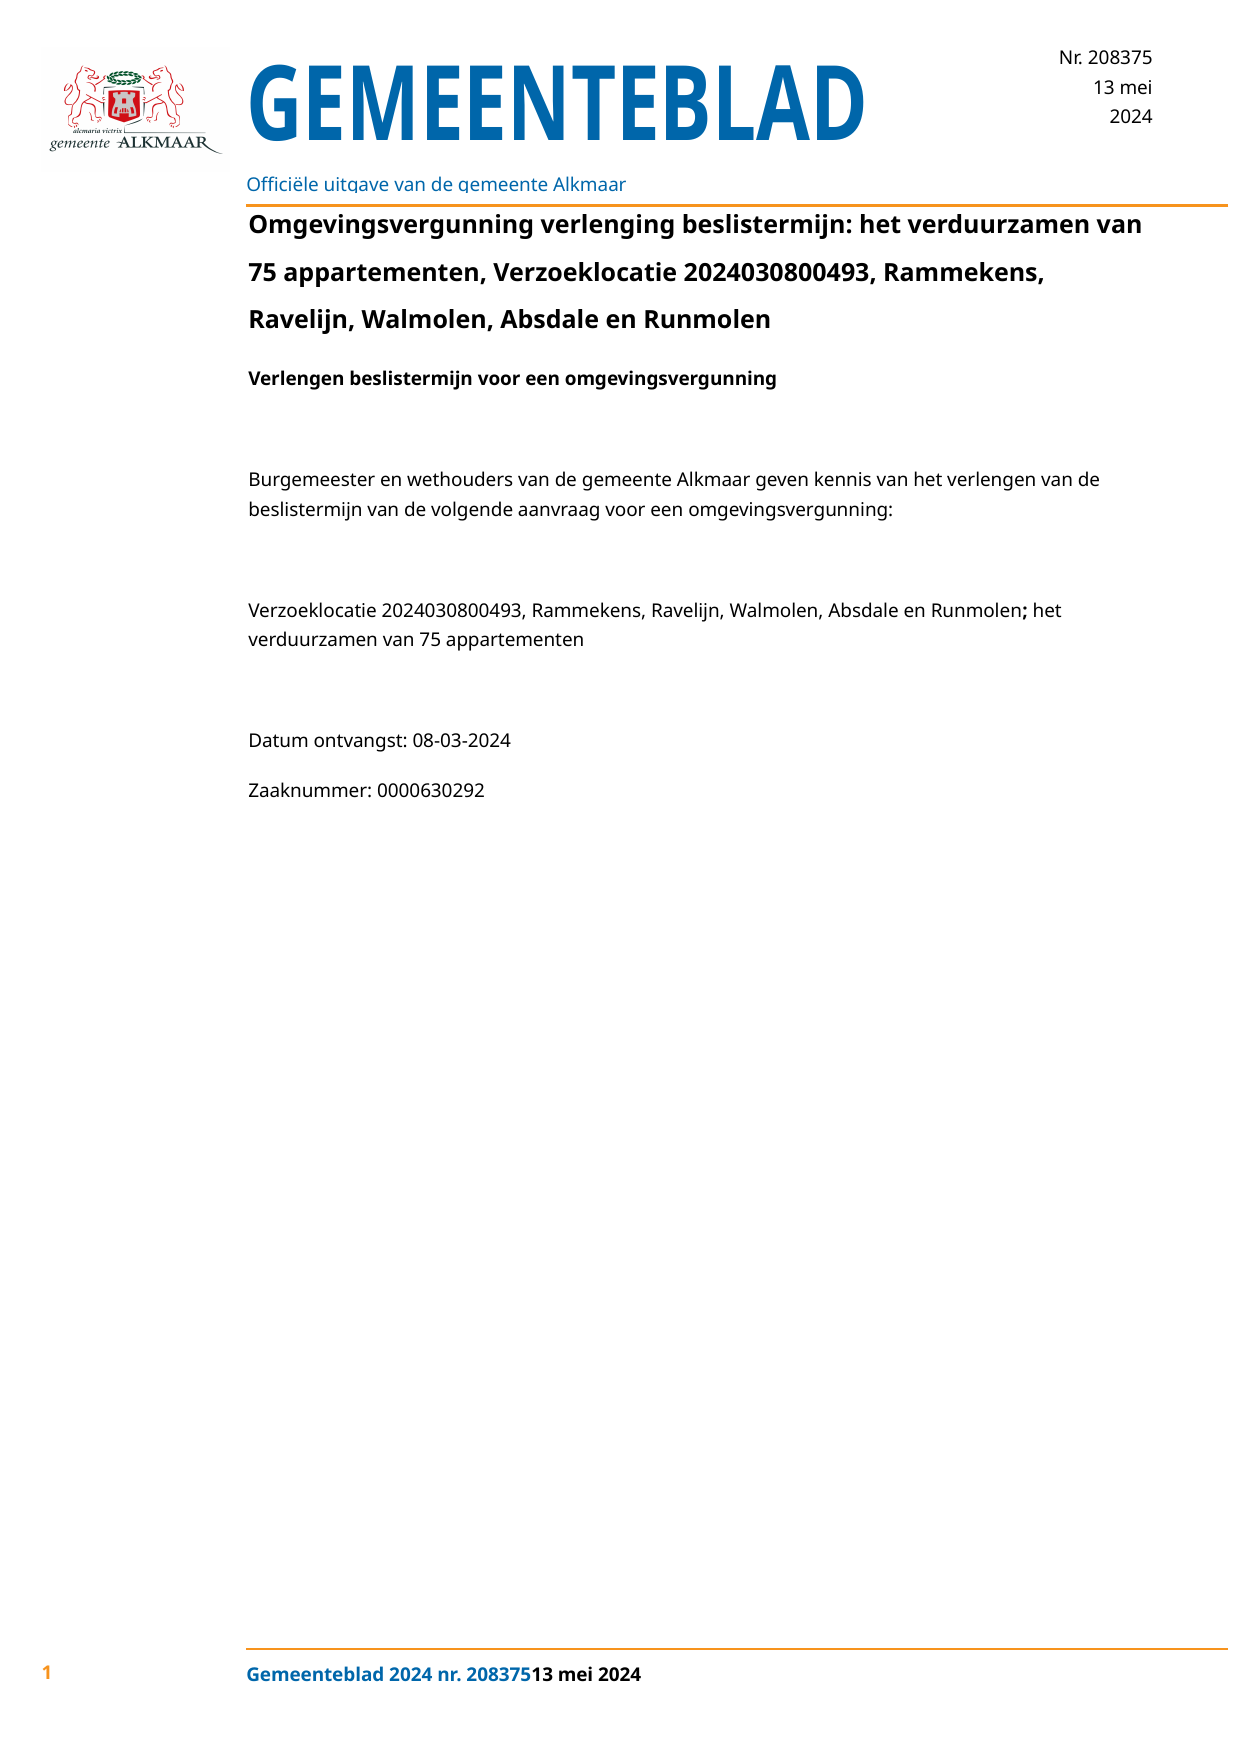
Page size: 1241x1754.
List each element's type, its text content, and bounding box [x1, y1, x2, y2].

text Verlengen beslistermijn voor een omgevingsvergunning [248, 366, 1152, 391]
text Datum ontvangst: 08-03-2024 [248, 727, 1152, 753]
text Burgemeester en wethouders van de gemeente Alkmaar geven kennis van het verlengen van de beslistermijn van de volgende aanvraag voor een omgevingsvergunning: [248, 466, 1152, 522]
text Omgevingsvergunning verlenging beslistermijn: het verduurzamen van 75 appartementen, Verzoeklocatie 2024030800493, Rammekens, Ravelijn, Walmolen, Absdale en Runmolen [248, 207, 1152, 336]
text Zaaknummer: 0000630292 [248, 778, 1152, 803]
picture [41, 47, 231, 172]
text Verzoeklocatie 2024030800493, Rammekens, Ravelijn, Walmolen, Absdale en Runmolen; het verduurzamen van 75 appartementen [248, 597, 1152, 652]
